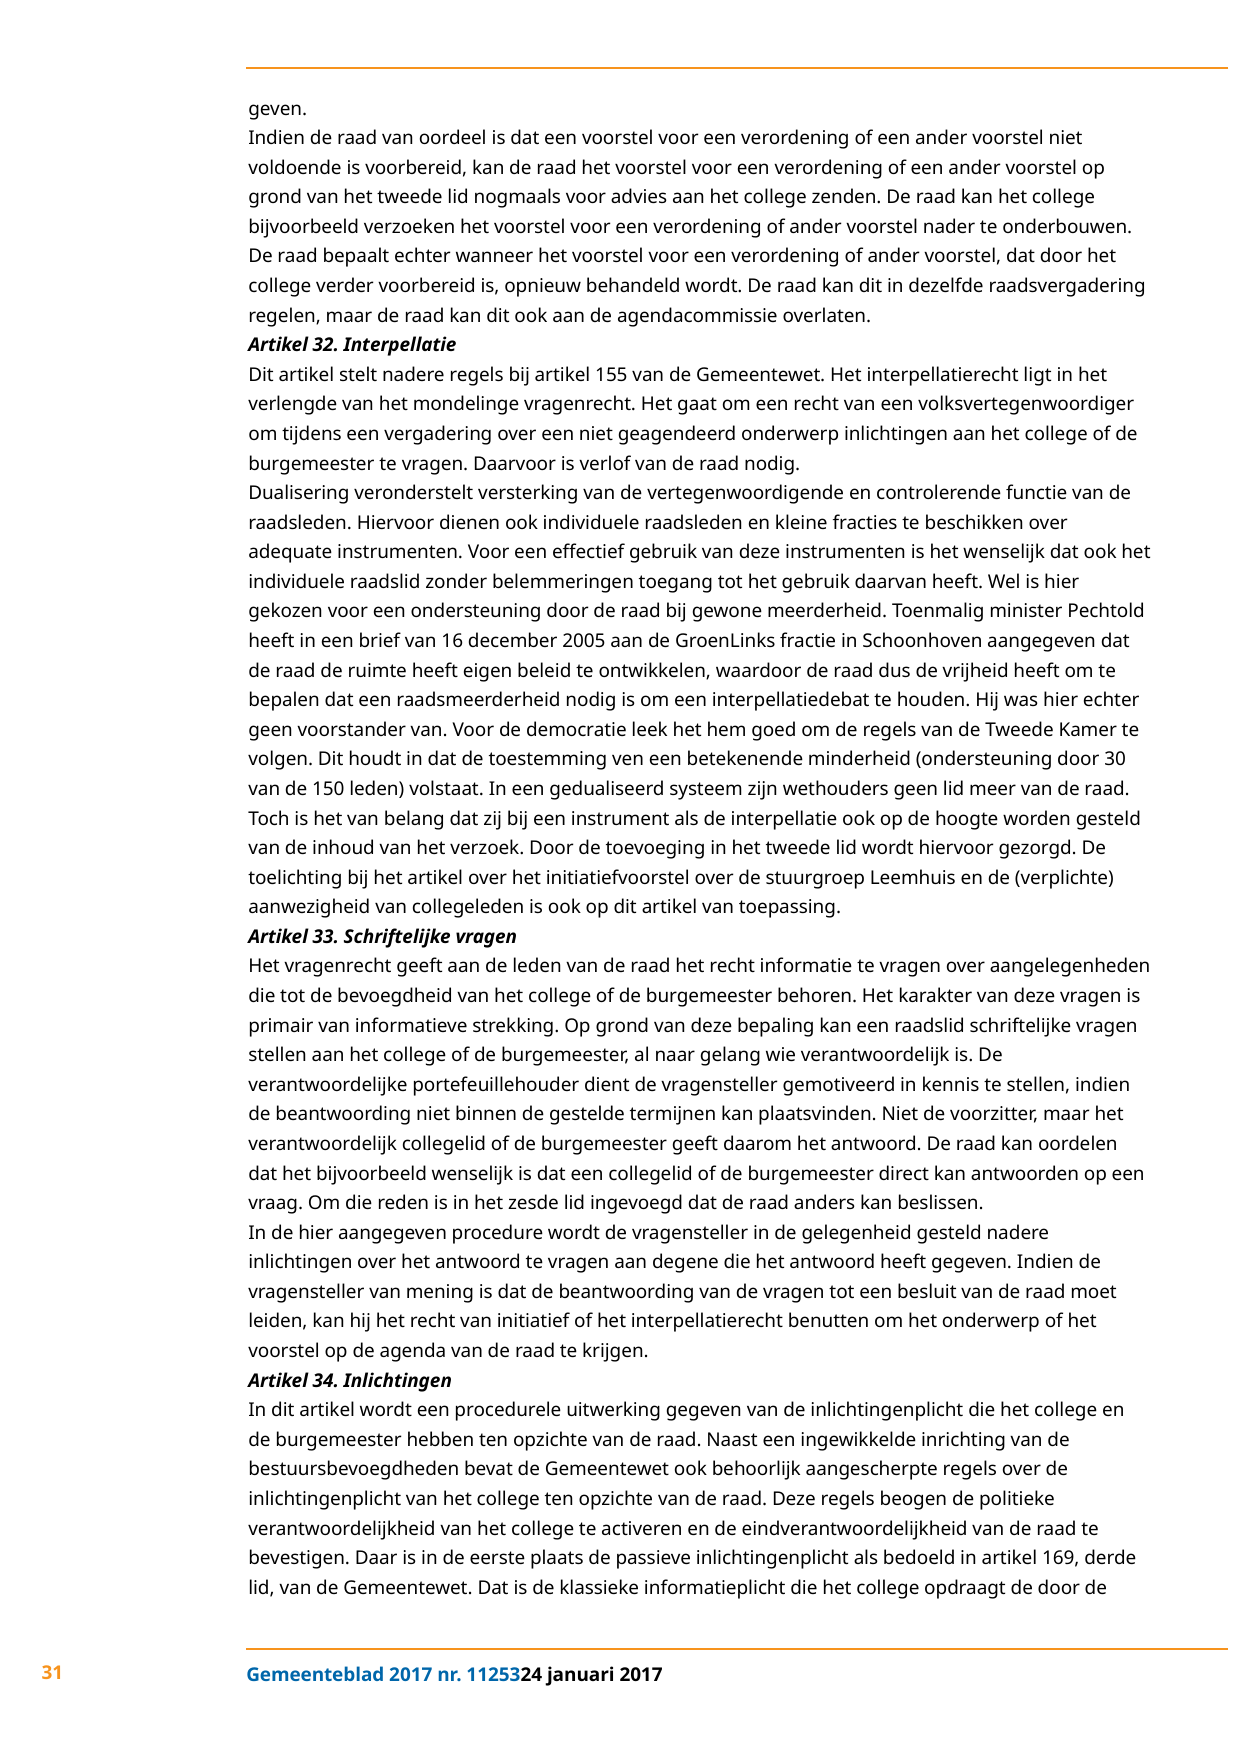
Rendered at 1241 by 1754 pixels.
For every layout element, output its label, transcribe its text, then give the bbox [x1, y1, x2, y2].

text In de hier aangegeven procedure wordt de vragensteller in de gelegenheid gesteld nadere inlichtingen over het antwoord te vragen aan degene die het antwoord heeft gegeven. Indien de vragensteller van mening is dat de beantwoording van de vragen tot een besluit van de raad moet leiden, kan hij het recht van initiatief of het interpellatierecht benutten om het onderwerp of het voorstel op de agenda van de raad te krijgen. [248, 1219, 1152, 1363]
text geven. [248, 95, 1152, 121]
text Artikel 33. Schriftelijke vragen [248, 923, 1152, 949]
text In dit artikel wordt een procedurele uitwerking gegeven van de inlichtingenplicht die het college en de burgemeester hebben ten opzichte van de raad. Naast een ingewikkelde inrichting van de bestuursbevoegdheden bevat de Gemeentewet ook behoorlijk aangescherpte regels over de inlichtingenplicht van het college ten opzichte van de raad. Deze regels beogen de politieke verantwoordelijkheid van het college te activeren en de eindverantwoordelijkheid van de raad te bevestigen. Daar is in de eerste plaats de passieve inlichtingenplicht als bedoeld in artikel 169, derde lid, van de Gemeentewet. Dat is de klassieke informatieplicht die het college opdraagt de door de [248, 1396, 1152, 1600]
text Dualisering veronderstelt versterking van de vertegenwoordigende en controlerende functie van de raadsleden. Hiervoor dienen ook individuele raadsleden en kleine fracties te beschikken over adequate instrumenten. Voor een effectief gebruik van deze instrumenten is het wenselijk dat ook het individuele raadslid zonder belemmeringen toegang tot het gebruik daarvan heeft. Wel is hier gekozen voor een ondersteuning door de raad bij gewone meerderheid. Toenmalig minister Pechtold heeft in een brief van 16 december 2005 aan de GroenLinks fractie in Schoonhoven aangegeven dat de raad de ruimte heeft eigen beleid te ontwikkelen, waardoor de raad dus de vrijheid heeft om te bepalen dat een raadsmeerderheid nodig is om een interpellatiedebat te houden. Hij was hier echter geen voorstander van. Voor de democratie leek het hem goed om de regels van de Tweede Kamer te volgen. Dit houdt in dat de toestemming ven een betekenende minderheid (ondersteuning door 30 van de 150 leden) volstaat. In een gedualiseerd systeem zijn wethouders geen lid meer van de raad. Toch is het van belang dat zij bij een instrument als de interpellatie ook op de hoogte worden gesteld van de inhoud van het verzoek. Door de toevoeging in het tweede lid wordt hiervoor gezorgd. De toelichting bij het artikel over het initiatiefvoorstel over de stuurgroep Leemhuis en de (verplichte) aanwezigheid van collegeleden is ook op dit artikel van toepassing. [248, 479, 1152, 919]
text Artikel 34. Inlichtingen [248, 1367, 1152, 1393]
text Het vragenrecht geeft aan de leden van de raad het recht informatie te vragen over aangelegenheden die tot de bevoegdheid van het college of de burgemeester behoren. Het karakter van deze vragen is primair van informatieve strekking. Op grond van deze bepaling kan een raadslid schriftelijke vragen stellen aan het college of de burgemeester, al naar gelang wie verantwoordelijk is. De verantwoordelijke portefeuillehouder dient de vragensteller gemotiveerd in kennis te stellen, indien de beantwoording niet binnen de gestelde termijnen kan plaatsvinden. Niet de voorzitter, maar het verantwoordelijk collegelid of de burgemeester geeft daarom het antwoord. De raad kan oordelen dat het bijvoorbeeld wenselijk is dat een collegelid of de burgemeester direct kan antwoorden op een vraag. Om die reden is in het zesde lid ingevoegd dat de raad anders kan beslissen. [248, 953, 1152, 1215]
text Indien de raad van oordeel is dat een voorstel voor een verordening of een ander voorstel niet voldoende is voorbereid, kan de raad het voorstel voor een verordening of een ander voorstel op grond van het tweede lid nogmaals voor advies aan het college zenden. De raad kan het college bijvoorbeeld verzoeken het voorstel voor een verordening of ander voorstel nader te onderbouwen. De raad bepaalt echter wanneer het voorstel voor een verordening of ander voorstel, dat door het college verder voorbereid is, opnieuw behandeld wordt. De raad kan dit in dezelfde raadsvergadering regelen, maar de raad kan dit ook aan de agendacommissie overlaten. [248, 124, 1152, 328]
text Artikel 32. Interpellatie [248, 331, 1152, 357]
picture [41, 47, 231, 172]
text Dit artikel stelt nadere regels bij artikel 155 van de Gemeentewet. Het interpellatierecht ligt in het verlengde van het mondelinge vragenrecht. Het gaat om een recht van een volksvertegenwoordiger om tijdens een vergadering over een niet geagendeerd onderwerp inlichtingen aan het college of de burgemeester te vragen. Daarvoor is verlof van de raad nodig. [248, 361, 1152, 476]
